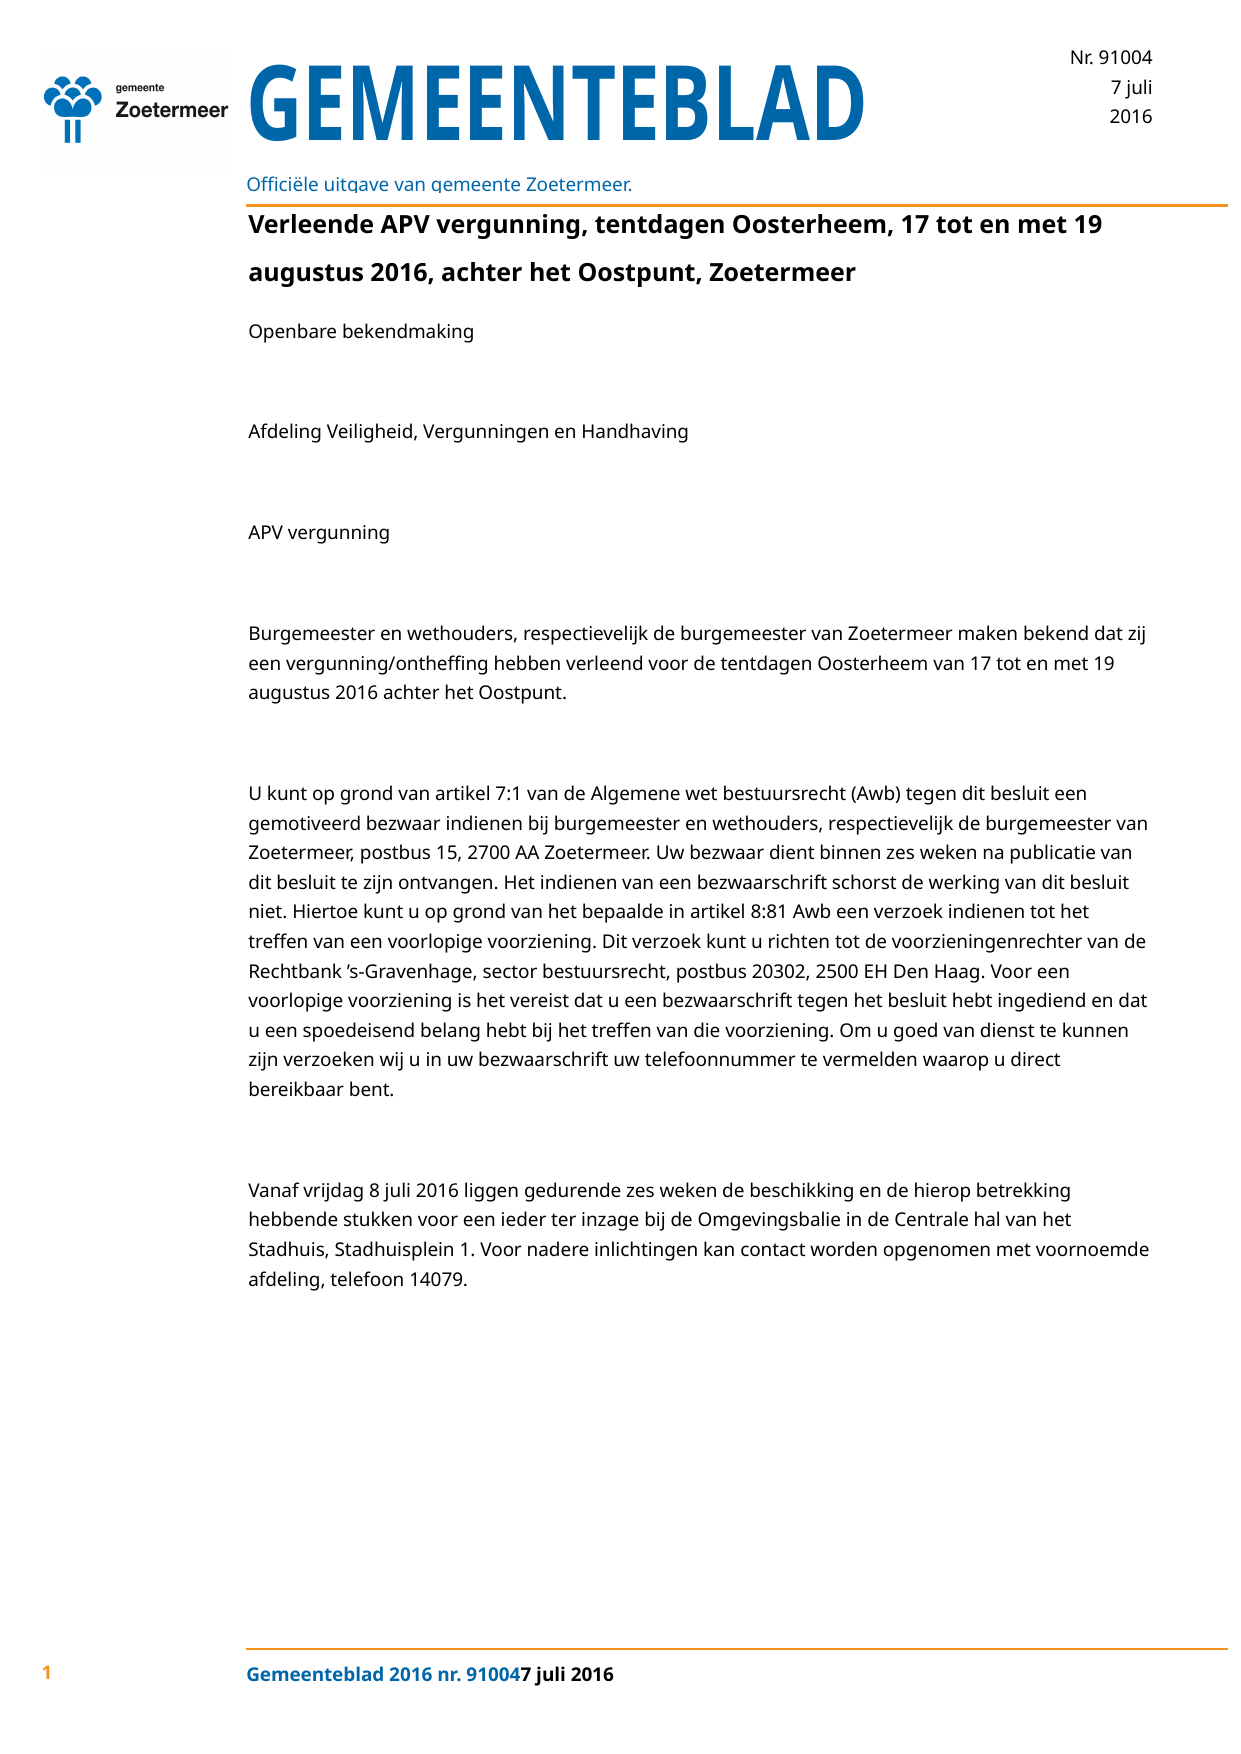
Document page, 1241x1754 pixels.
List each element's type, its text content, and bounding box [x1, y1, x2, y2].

text Afdeling Veiligheid, Vergunningen en Handhaving [248, 419, 1152, 444]
text Vanaf vrijdag 8 juli 2016 liggen gedurende zes weken de beschikking en de hierop betrekking hebbende stukken voor een ieder ter inzage bij de Omgevingsbalie in de Centrale hal van het Stadhuis, Stadhuisplein 1. Voor nadere inlichtingen kan contact worden opgenomen met voornoemde afdeling, telefoon 14079. [248, 1177, 1152, 1292]
picture [41, 47, 231, 172]
text APV vergunning [248, 519, 1152, 545]
text Burgemeester en wethouders, respectievelijk de burgemeester van Zoetermeer maken bekend dat zij een vergunning/ontheffing hebben verleend voor de tentdagen Oosterheem van 17 tot en met 19 augustus 2016 achter het Oostpunt. [248, 620, 1152, 705]
text Verleende APV vergunning, tentdagen Oosterheem, 17 tot en met 19 augustus 2016, achter het Oostpunt, Zoetermeer [248, 207, 1152, 288]
text Openbare bekendmaking [248, 318, 1152, 344]
text U kunt op grond van artikel 7:1 van de Algemene wet bestuursrecht (Awb) tegen dit besluit een gemotiveerd bezwaar indienen bij burgemeester en wethouders, respectievelijk de burgemeester van Zoetermeer, postbus 15, 2700 AA Zoetermeer. Uw bezwaar dient binnen zes weken na publicatie van dit besluit te zijn ontvangen. Het indienen van een bezwaarschrift schorst de werking van dit besluit niet. Hiertoe kunt u op grond van het bepaalde in artikel 8:81 Awb een verzoek indienen tot het treffen van een voorlopige voorziening. Dit verzoek kunt u richten tot de voorzieningenrechter van de Rechtbank ’s-Gravenhage, sector bestuursrecht, postbus 20302, 2500 EH Den Haag. Voor een voorlopige voorziening is het vereist dat u een bezwaarschrift tegen het besluit hebt ingediend en dat u een spoedeisend belang hebt bij het treffen van die voorziening. Om u goed van dienst te kunnen zijn verzoeken wij u in uw bezwaarschrift uw telefoonnummer te vermelden waarop u direct bereikbaar bent. [248, 780, 1152, 1102]
